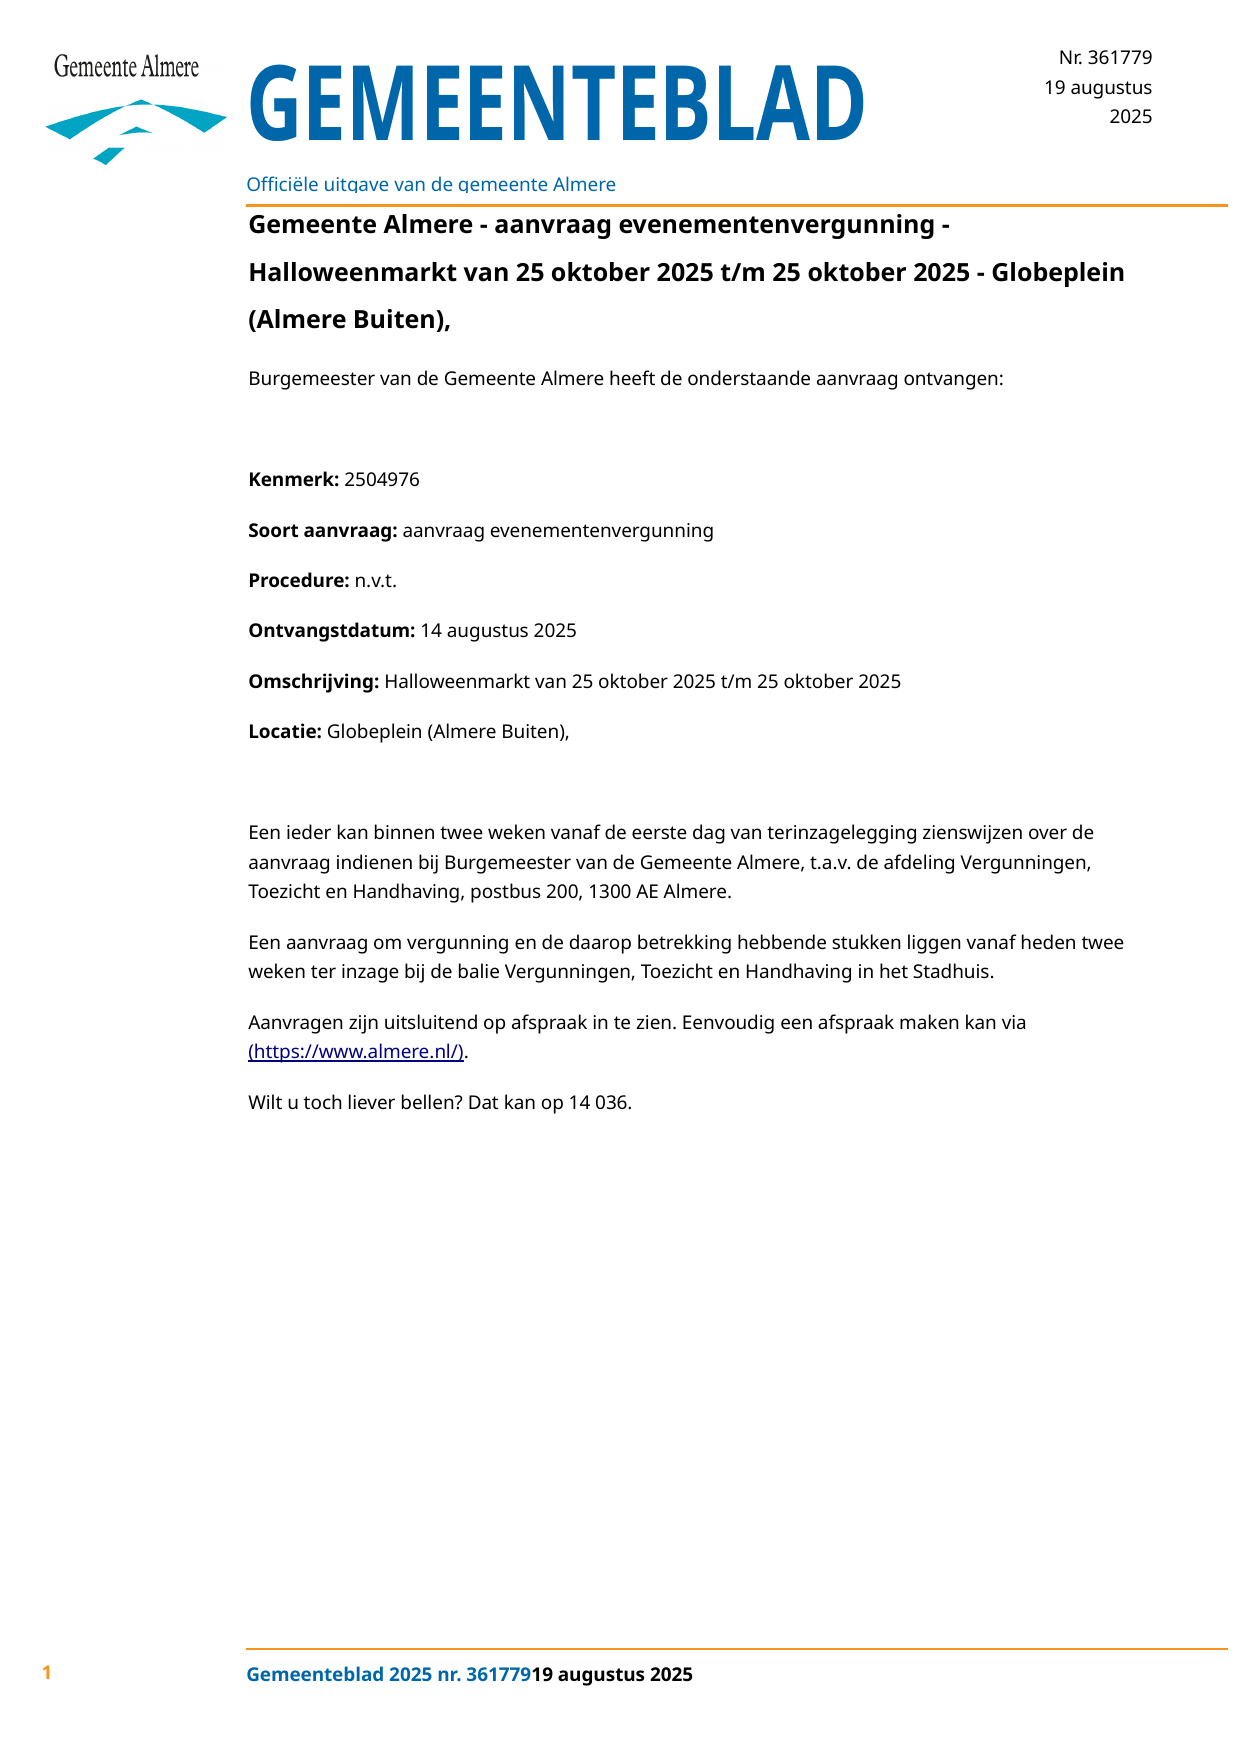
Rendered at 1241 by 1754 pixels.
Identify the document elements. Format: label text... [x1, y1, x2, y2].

text Kenmerk: 2504976 [248, 466, 1152, 492]
text Aanvragen zijn uitsluitend op afspraak in te zien. Eenvoudig een afspraak maken kan via (https://www.almere.nl/). [248, 1009, 1152, 1064]
text Procedure: n.v.t. [248, 567, 1152, 593]
text Soort aanvraag: aanvraag evenementenvergunning [248, 517, 1152, 542]
text Burgemeester van de Gemeente Almere heeft de onderstaande aanvraag ontvangen: [248, 366, 1152, 391]
text Een ieder kan binnen twee weken vanaf de eerste dag van terinzagelegging zienswijzen over de aanvraag indienen bij Burgemeester van de Gemeente Almere, t.a.v. de afdeling Vergunningen, Toezicht en Handhaving, postbus 200, 1300 AE Almere. [248, 819, 1152, 904]
text Een aanvraag om vergunning en de daarop betrekking hebbende stukken liggen vanaf heden twee weken ter inzage bij de balie Vergunningen, Toezicht en Handhaving in het Stadhuis. [248, 929, 1152, 984]
text Locatie: Globeplein (Almere Buiten), [248, 718, 1152, 744]
text Omschrijving: Halloweenmarkt van 25 oktober 2025 t/m 25 oktober 2025 [248, 668, 1152, 694]
text Wilt u toch liever bellen? Dat kan op 14 036. [248, 1089, 1152, 1114]
text Ontvangstdatum: 14 augustus 2025 [248, 618, 1152, 643]
text Gemeente Almere - aanvraag evenementenvergunning - Halloweenmarkt van 25 oktober 2025 t/m 25 oktober 2025 - Globeplein (Almere Buiten), [248, 207, 1152, 336]
picture [41, 47, 231, 172]
